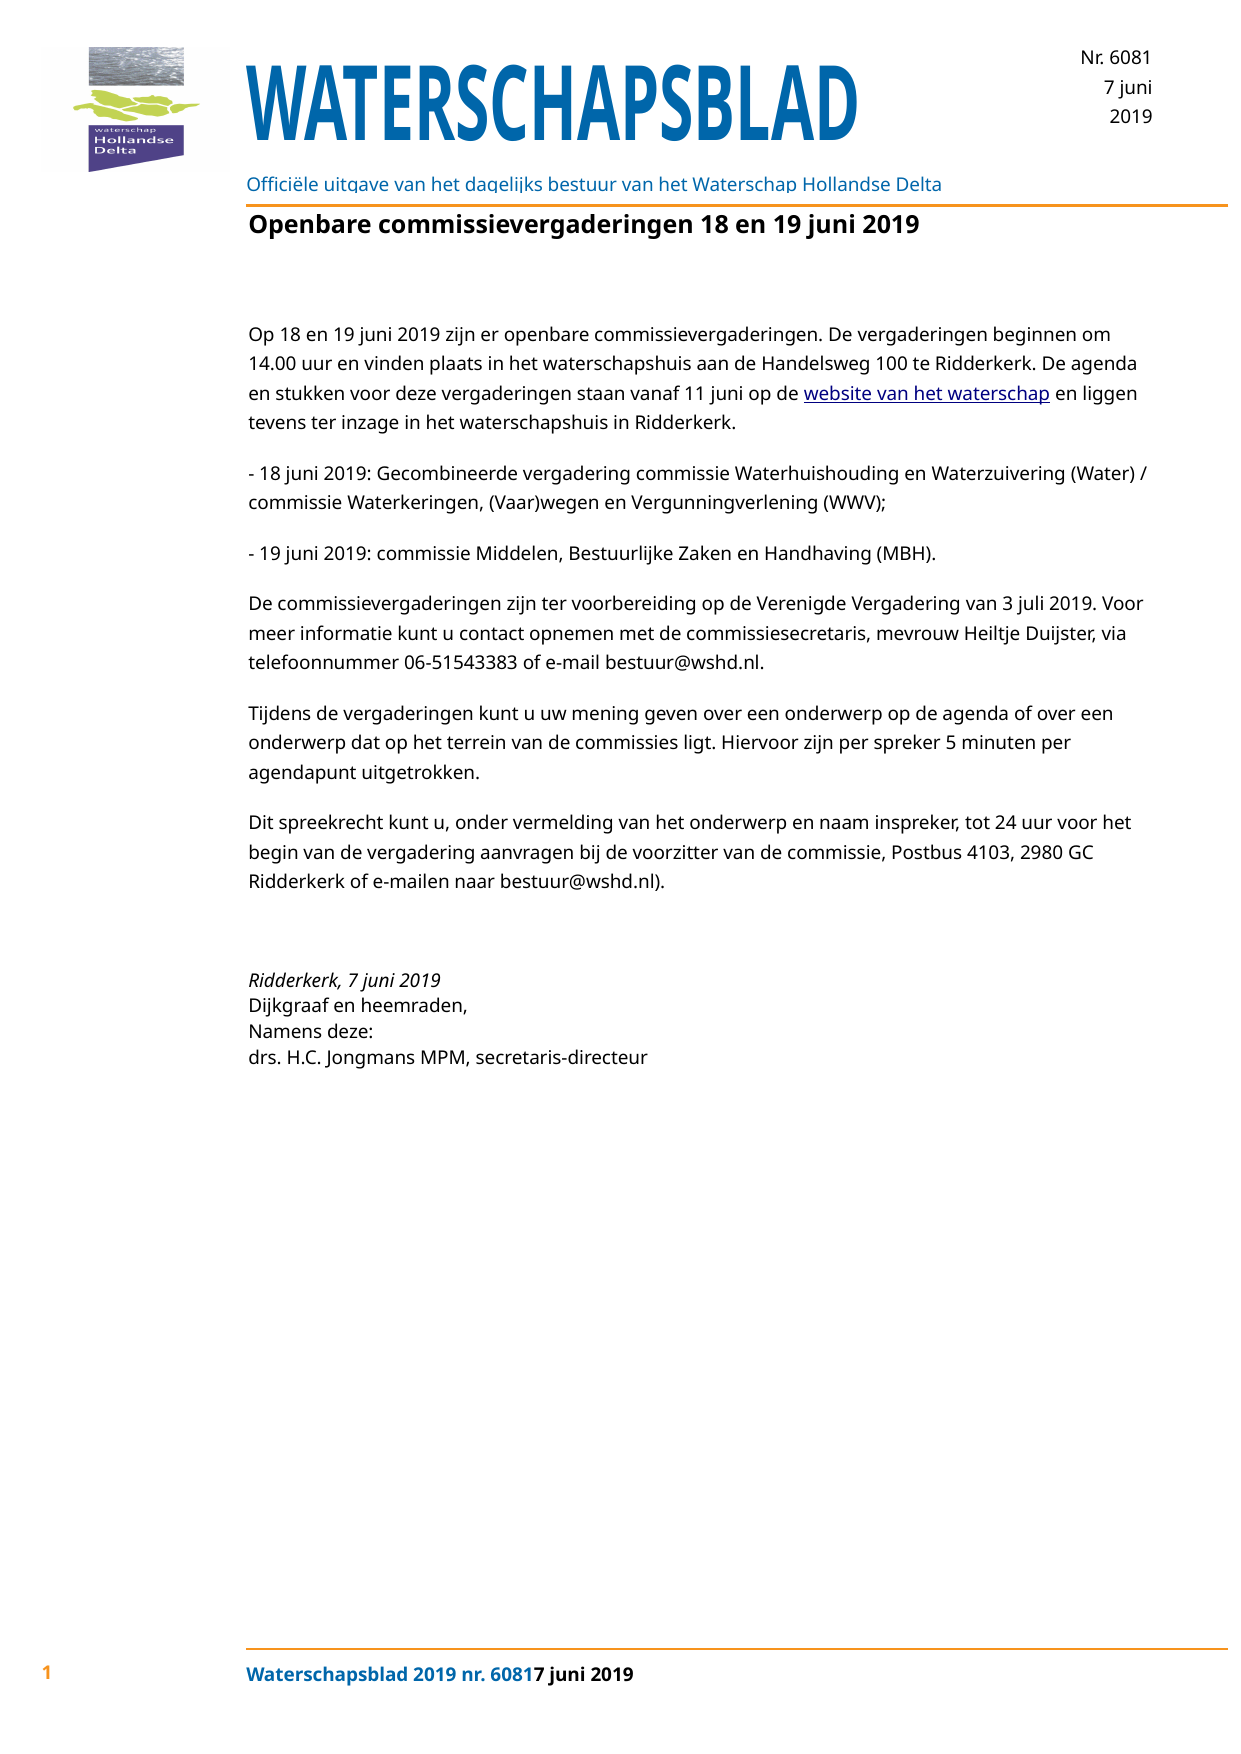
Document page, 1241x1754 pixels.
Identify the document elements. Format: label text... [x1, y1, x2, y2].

picture [41, 47, 231, 172]
text De commissievergaderingen zijn ter voorbereiding op de Verenigde Vergadering van 3 juli 2019. Voor meer informatie kunt u contact opnemen met de commissiesecretaris, mevrouw Heiltje Duijster, via telefoonnummer 06-51543383 of e-mail bestuur@wshd.nl. [248, 590, 1152, 675]
text Dit spreekrecht kunt u, onder vermelding van het onderwerp en naam inspreker, tot 24 uur voor het begin van de vergadering aanvragen bij de voorzitter van de commissie, Postbus 4103, 2980 GC Ridderkerk of e-mailen naar bestuur@wshd.nl). [248, 809, 1152, 894]
text Ridderkerk, 7 juni 2019 [248, 967, 1152, 993]
text Op 18 en 19 juni 2019 zijn er openbare commissievergaderingen. De vergaderingen beginnen om 14.00 uur en vinden plaats in het waterschapshuis aan de Handelsweg 100 te Ridderkerk. De agenda en stukken voor deze vergaderingen staan vanaf 11 juni op de website van het waterschap en liggen tevens ter inzage in het waterschapshuis in Ridderkerk. [248, 321, 1152, 435]
text Namens deze: [248, 1018, 1152, 1044]
text Dijkgraaf en heemraden, [248, 993, 1152, 1018]
text Tijdens de vergaderingen kunt u uw mening geven over een onderwerp op de agenda of over een onderwerp dat op het terrein van de commissies ligt. Hiervoor zijn per spreker 5 minuten per agendapunt uitgetrokken. [248, 700, 1152, 785]
text Openbare commissievergaderingen 18 en 19 juni 2019 [248, 207, 1152, 241]
text drs. H.C. Jongmans MPM, secretaris-directeur [248, 1044, 1152, 1070]
text - 18 juni 2019: Gecombineerde vergadering commissie Waterhuishouding en Waterzuivering (Water) / commissie Waterkeringen, (Vaar)wegen en Vergunningverlening (WWV); [248, 460, 1152, 515]
text - 19 juni 2019: commissie Middelen, Bestuurlijke Zaken en Handhaving (MBH). [248, 540, 1152, 566]
